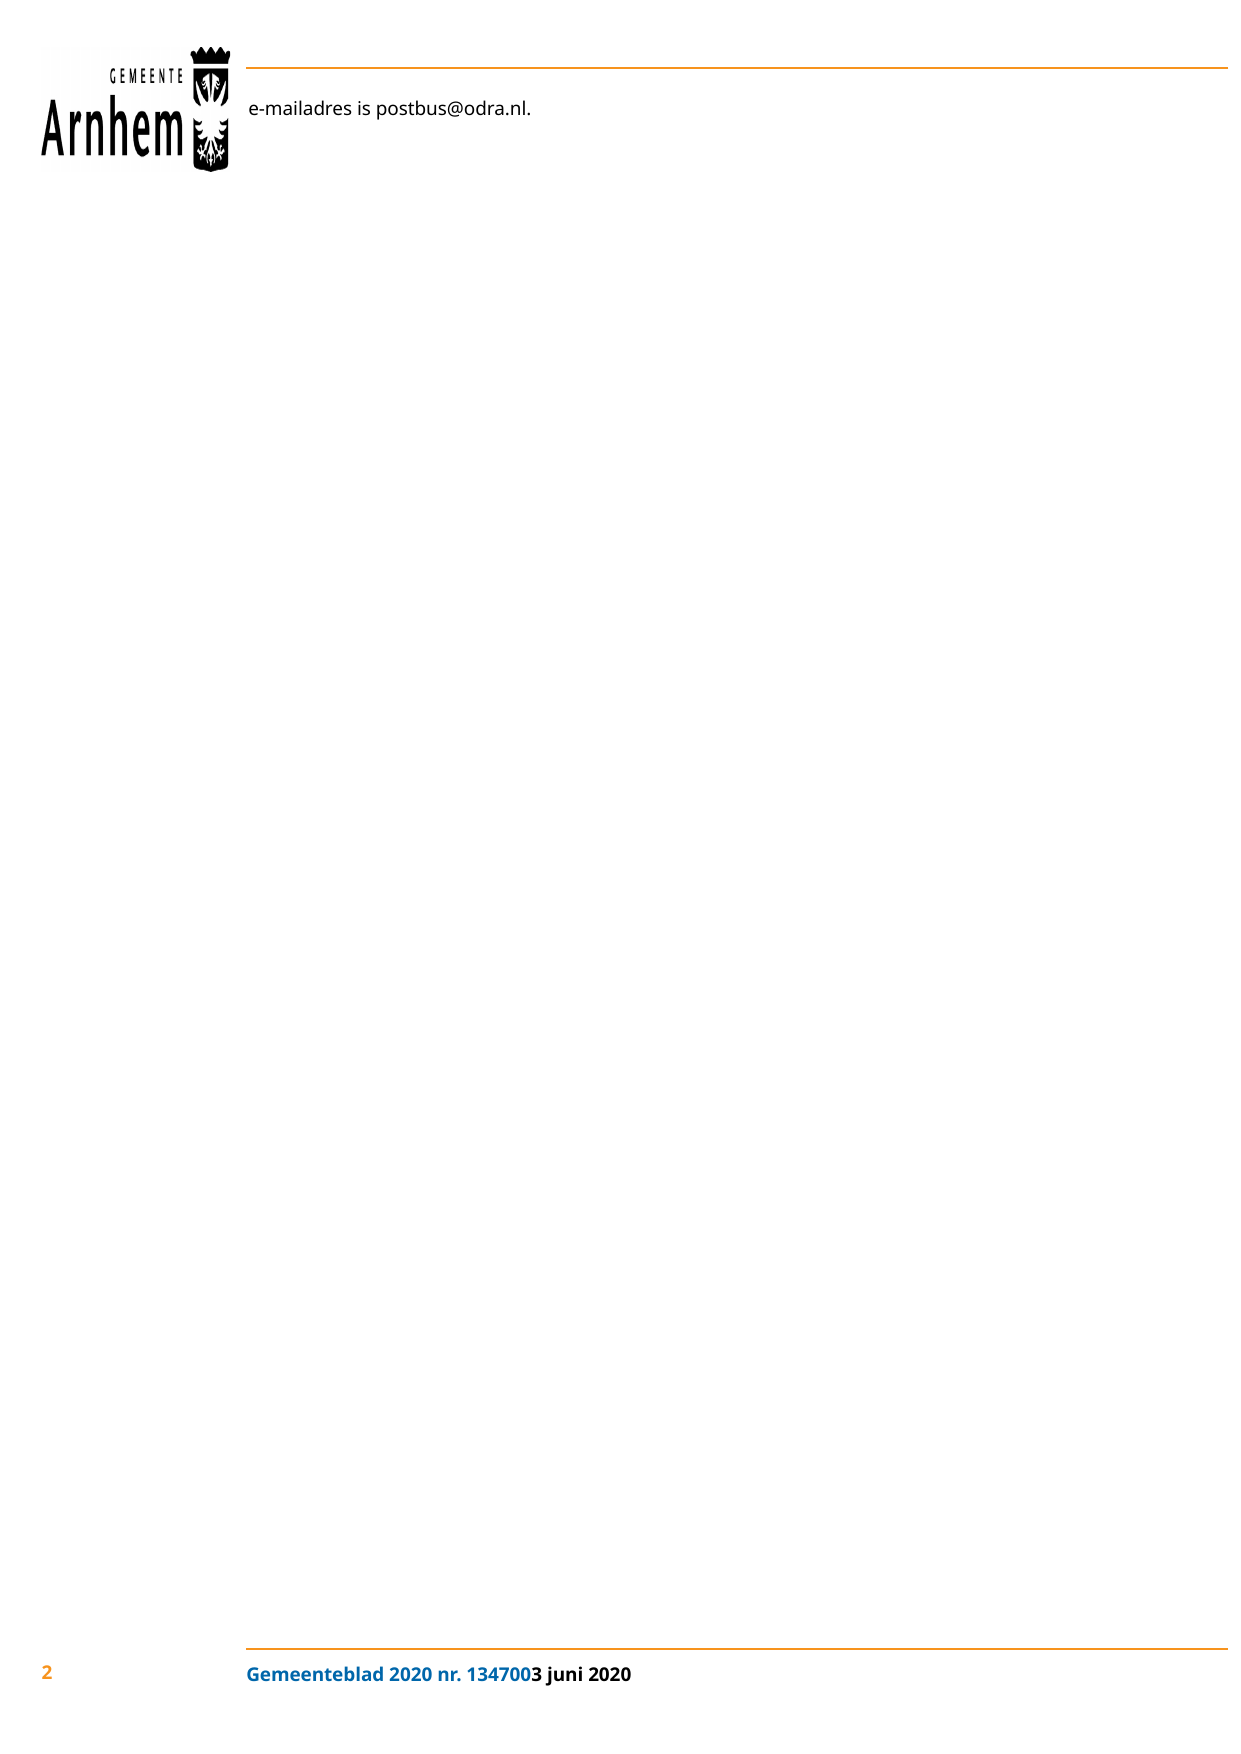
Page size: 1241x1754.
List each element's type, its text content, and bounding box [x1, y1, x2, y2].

picture [41, 47, 231, 172]
text e-mailadres is postbus@odra.nl. [248, 95, 1152, 121]
